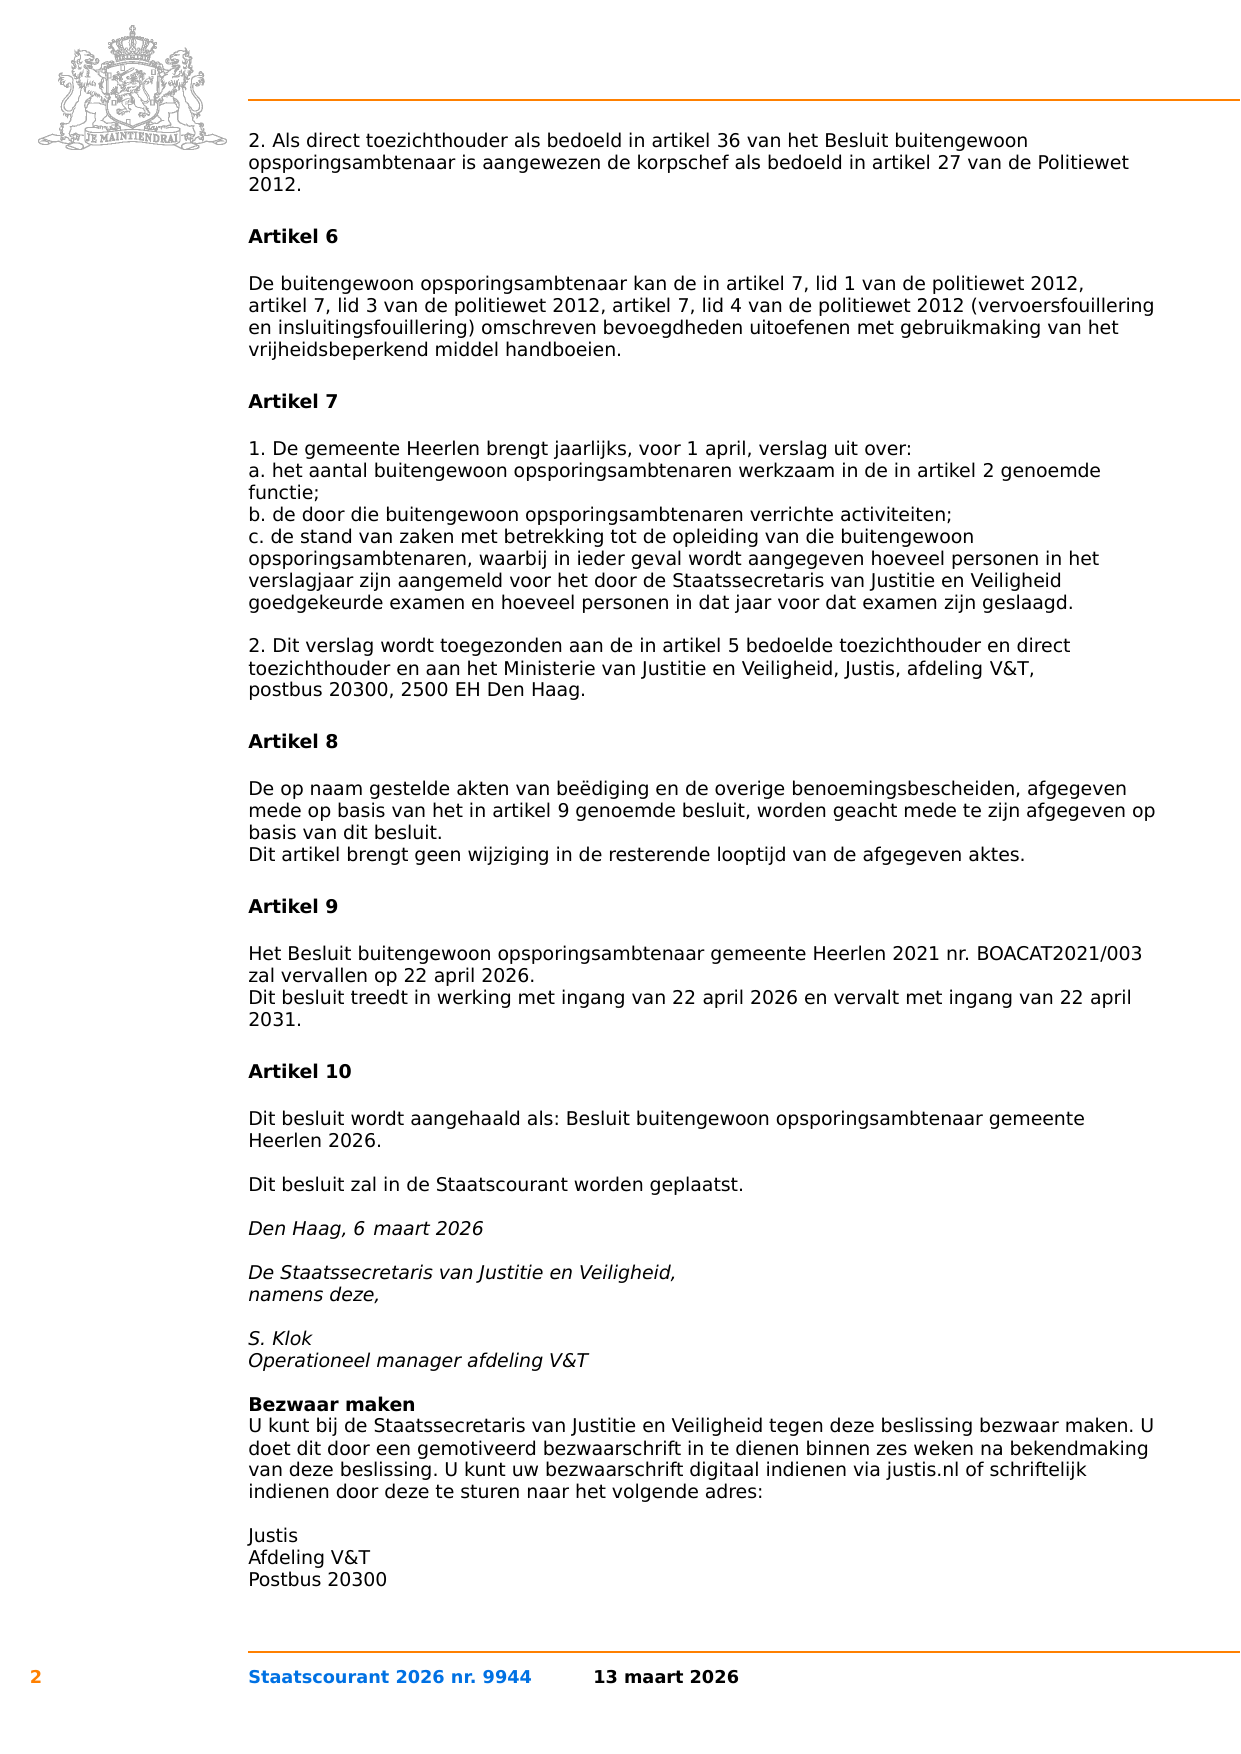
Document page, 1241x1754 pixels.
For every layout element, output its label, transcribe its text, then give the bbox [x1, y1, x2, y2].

subtitle Artikel 8 [248, 731, 1163, 753]
subtitle Artikel 10 [248, 1061, 1163, 1083]
text Dit artikel brengt geen wijziging in de resterende looptijd van de afgegeven aktes. [248, 844, 1163, 866]
picture [38, 25, 227, 150]
text Dit besluit treedt in werking met ingang van 22 april 2026 en vervalt met ingang van 22 april 2031. [248, 987, 1163, 1031]
text 1. De gemeente Heerlen brengt jaarlijks, voor 1 april, verslag uit over: [248, 438, 1163, 460]
text Dit besluit wordt aangehaald als: Besluit buitengewoon opsporingsambtenaar gemeente Heerlen 2026. [248, 1108, 1163, 1152]
text De buitengewoon opsporingsambtenaar kan de in artikel 7, lid 1 van de politiewet 2012, artikel 7, lid 3 van de politiewet 2012, artikel 7, lid 4 van de politiewet 2012 (vervoersfouillering en insluitingsfouillering) omschreven bevoegdheden uitoefenen met gebruikmaking van het vrijheidsbeperkend middel handboeien. [248, 273, 1163, 361]
subtitle Artikel 6 [248, 226, 1163, 248]
text Justis [248, 1525, 1163, 1547]
text Het Besluit buitengewoon opsporingsambtenaar gemeente Heerlen 2021 nr. BOACAT2021/003 zal vervallen op 22 april 2026. [248, 943, 1163, 987]
text Afdeling V&T [248, 1547, 1163, 1569]
text b. de door die buitengewoon opsporingsambtenaren verrichte activiteiten; [248, 504, 1163, 526]
text De Staatssecretaris van Justitie en Veiligheid, namens deze, S. Klok Operationeel manager afdeling V&T [248, 1262, 1163, 1372]
text c. de stand van zaken met betrekking tot de opleiding van die buitengewoon opsporingsambtenaren, waarbij in ieder geval wordt aangegeven hoeveel personen in het verslagjaar zijn aangemeld voor het door de Staatssecretaris van Justitie en Veiligheid goedgekeurde examen en hoeveel personen in dat jaar voor dat examen zijn geslaagd. [248, 526, 1163, 613]
text Bezwaar maken [248, 1393, 1163, 1415]
text U kunt bij de Staatssecretaris van Justitie en Veiligheid tegen deze beslissing bezwaar maken. U doet dit door een gemotiveerd bezwaarschrift in te dienen binnen zes weken na bekendmaking van deze beslissing. U kunt uw bezwaarschrift digitaal indienen via justis.nl of schriftelijk indienen door deze te sturen naar het volgende adres: [248, 1415, 1163, 1503]
subtitle Artikel 7 [248, 391, 1163, 413]
text Postbus 20300 [248, 1569, 1163, 1591]
text a. het aantal buitengewoon opsporingsambtenaren werkzaam in de in artikel 2 genoemde functie; [248, 460, 1163, 504]
text Den Haag, 6 maart 2026 [248, 1218, 1163, 1240]
text De op naam gestelde akten van beëdiging en de overige benoemingsbescheiden, afgegeven mede op basis van het in artikel 9 genoemde besluit, worden geacht mede te zijn afgegeven op basis van dit besluit. [248, 778, 1163, 844]
text Dit besluit zal in de Staatscourant worden geplaatst. [248, 1174, 1163, 1196]
text 2. Dit verslag wordt toegezonden aan de in artikel 5 bedoelde toezichthouder en direct toezichthouder en aan het Ministerie van Justitie en Veiligheid, Justis, afdeling V&T, postbus 20300, 2500 EH Den Haag. [248, 635, 1163, 701]
text 2. Als direct toezichthouder als bedoeld in artikel 36 van het Besluit buitengewoon opsporingsambtenaar is aangewezen de korpschef als bedoeld in artikel 27 van de Politiewet 2012. [248, 130, 1163, 196]
subtitle Artikel 9 [248, 896, 1163, 918]
